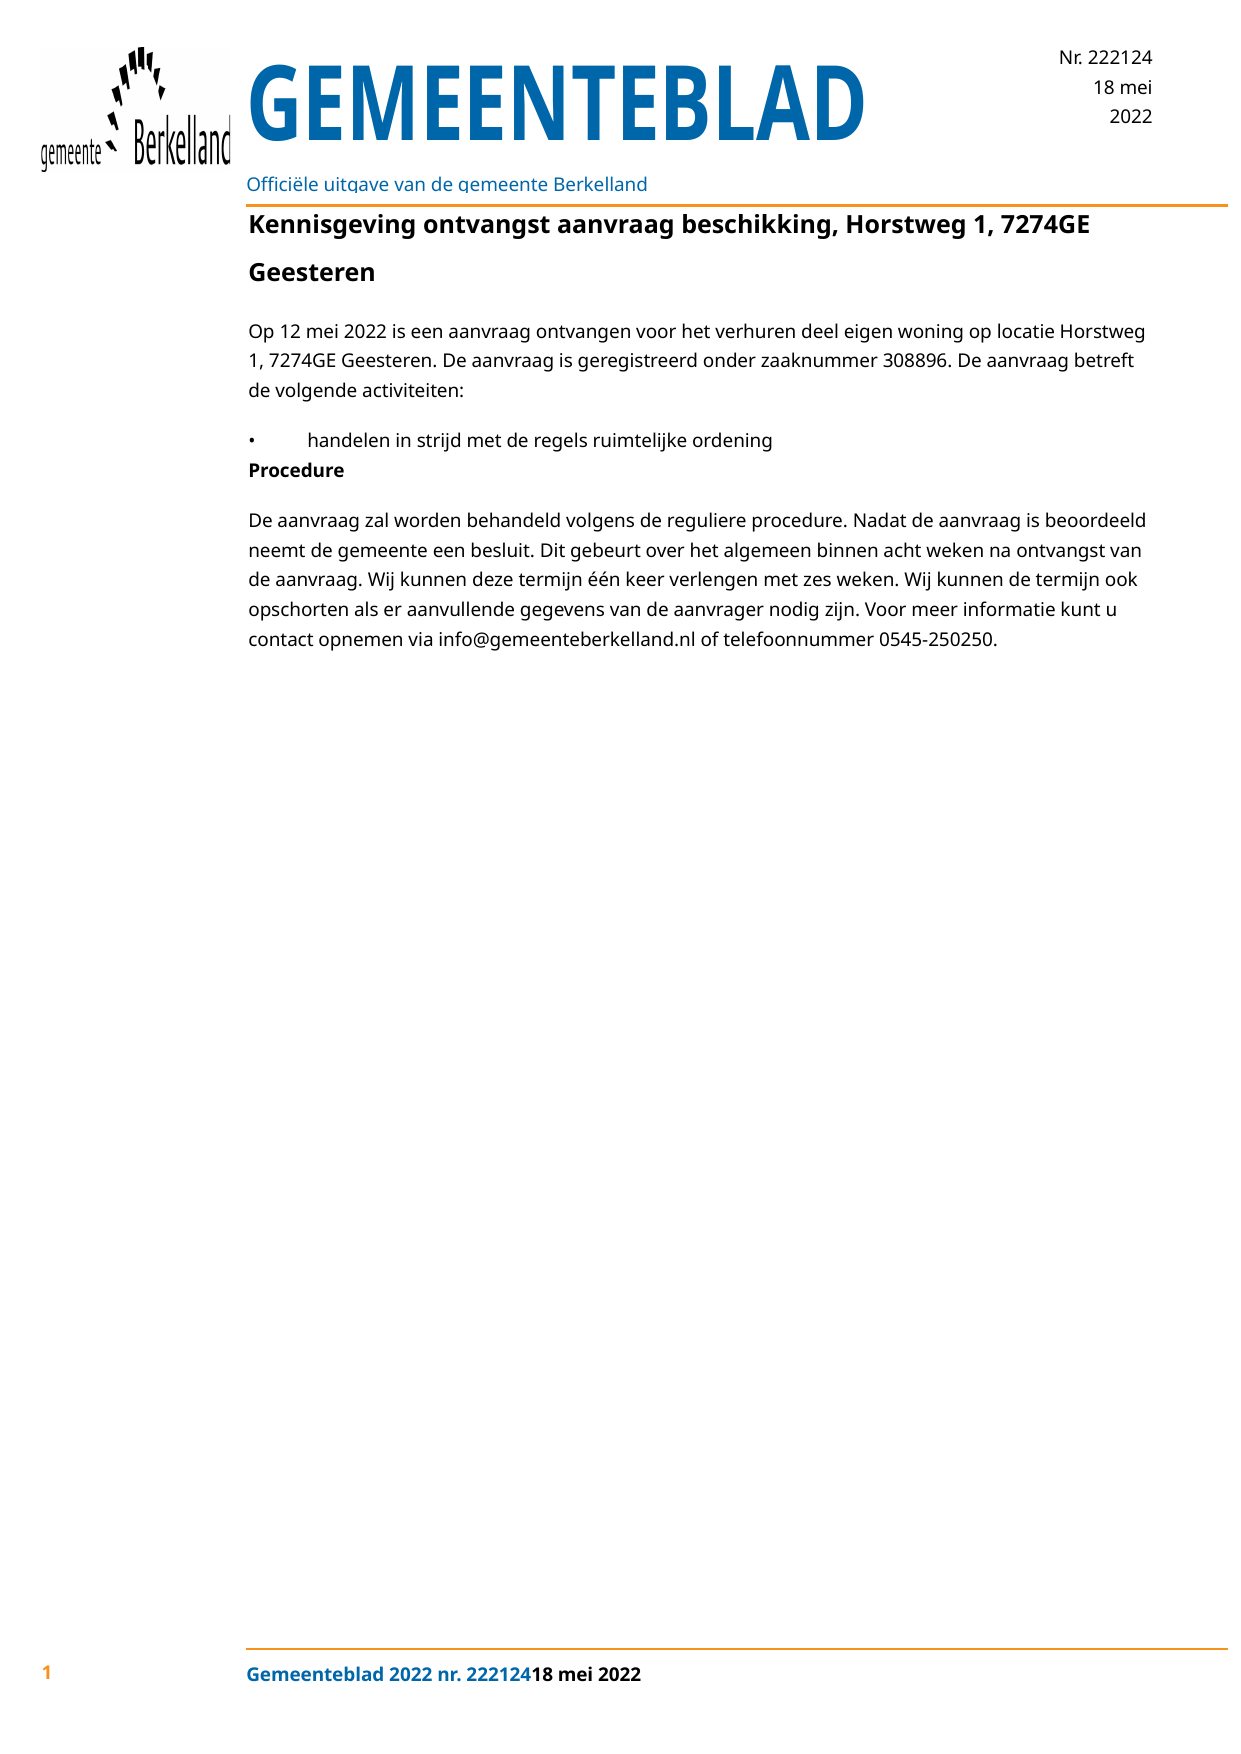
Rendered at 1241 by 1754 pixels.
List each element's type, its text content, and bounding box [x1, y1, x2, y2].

text De aanvraag zal worden behandeld volgens de reguliere procedure. Nadat de aanvraag is beoordeeld neemt de gemeente een besluit. Dit gebeurt over het algemeen binnen acht weken na ontvangst van de aanvraag. Wij kunnen deze termijn één keer verlengen met zes weken. Wij kunnen de termijn ook opschorten als er aanvullende gegevens van de aanvrager nodig zijn. Voor meer informatie kunt u contact opnemen via info@gemeenteberkelland.nl of telefoonnummer 0545-250250. [248, 507, 1152, 652]
text Op 12 mei 2022 is een aanvraag ontvangen voor het verhuren deel eigen woning op locatie Horstweg 1, 7274GE Geesteren. De aanvraag is geregistreerd onder zaaknummer 308896. De aanvraag betreft de volgende activiteiten: [248, 318, 1152, 403]
list handelen in strijd met de regels ruimtelijke ordening [248, 427, 1152, 453]
picture [41, 47, 231, 172]
text Procedure [248, 457, 1152, 483]
text Kennisgeving ontvangst aanvraag beschikking, Horstweg 1, 7274GE Geesteren [248, 207, 1152, 288]
